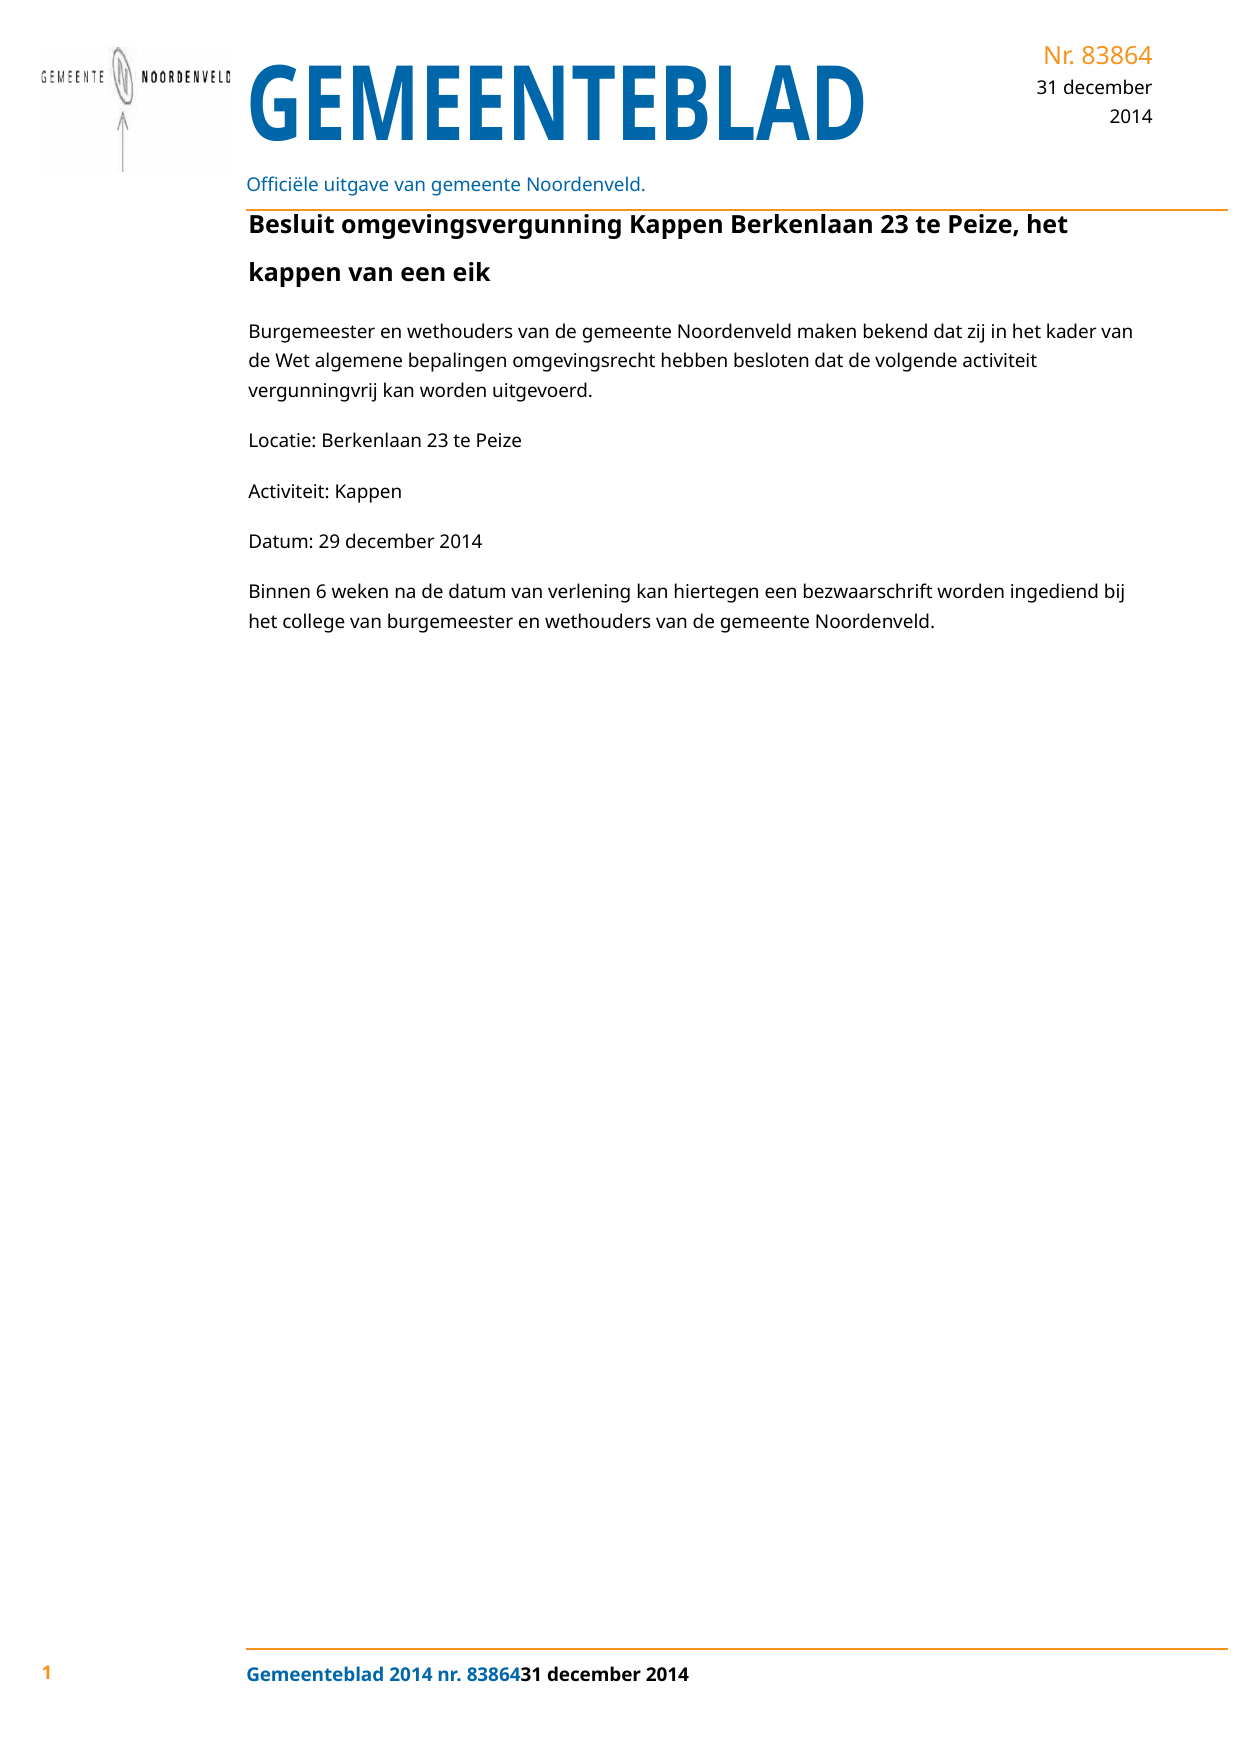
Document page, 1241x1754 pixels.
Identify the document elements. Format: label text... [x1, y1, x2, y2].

text Burgemeester en wethouders van de gemeente Noordenveld maken bekend dat zij in het kader van de Wet algemene bepalingen omgevingsrecht hebben besloten dat de volgende activiteit vergunningvrij kan worden uitgevoerd. [248, 318, 1152, 403]
text Locatie: Berkenlaan 23 te Peize [248, 427, 1152, 453]
text Datum: 29 december 2014 [248, 528, 1152, 554]
text Activiteit: Kappen [248, 478, 1152, 504]
text Binnen 6 weken na de datum van verlening kan hiertegen een bezwaarschrift worden ingediend bij het college van burgemeester en wethouders van de gemeente Noordenveld. [248, 579, 1152, 634]
text Besluit omgevingsvergunning Kappen Berkenlaan 23 te Peize, het kappen van een eik [248, 211, 1152, 288]
picture [41, 47, 231, 172]
